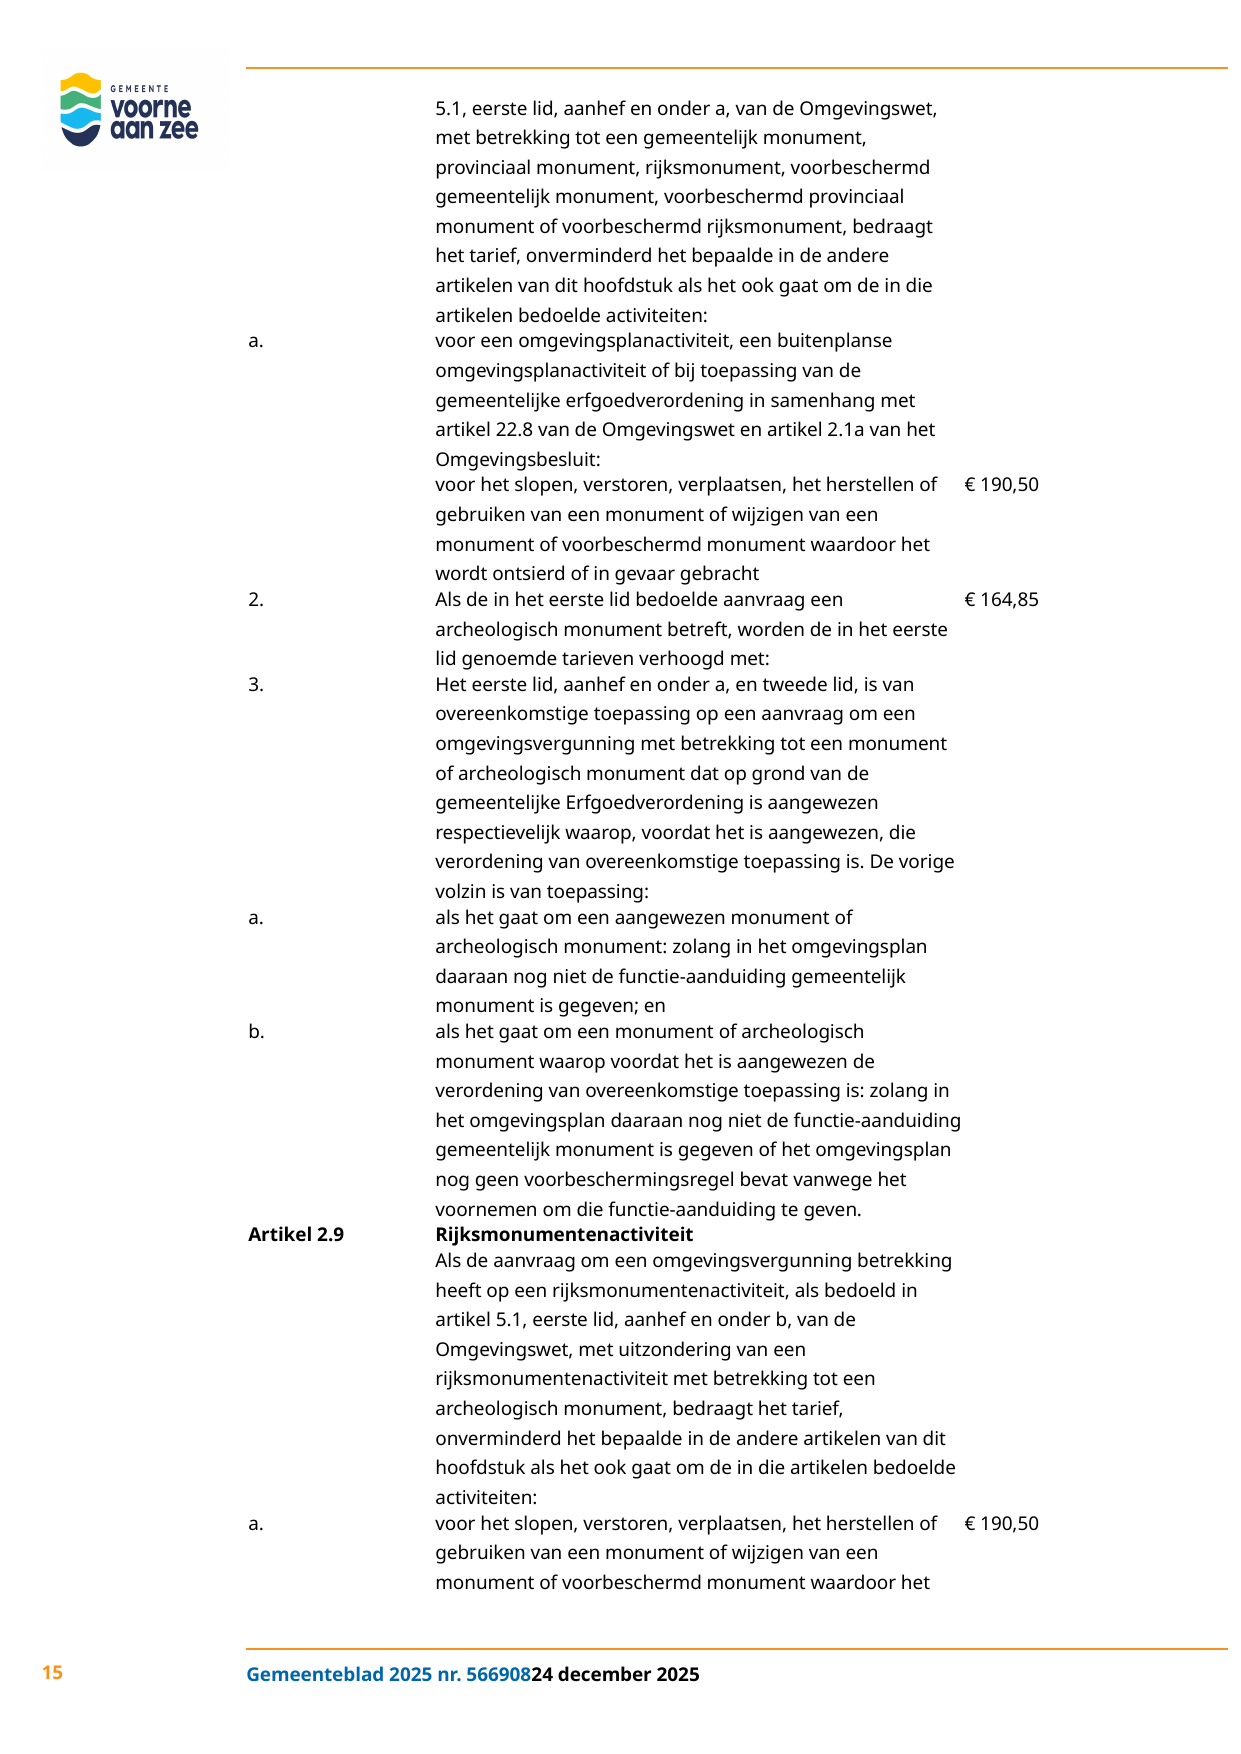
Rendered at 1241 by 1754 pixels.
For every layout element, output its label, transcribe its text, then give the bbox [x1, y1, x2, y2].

table_cell [964, 1018, 1152, 1222]
table_cell voor een omgevingsplanactiviteit, een buitenplanse omgevingsplanactiviteit of bij toepassing van de gemeentelijke erfgoedverordening in samenhang met artikel 22.8 van de Omgevingswet en artikel 2.1a van het Omgevingsbesluit: [435, 328, 964, 472]
table_cell [248, 1247, 435, 1510]
picture [41, 47, 231, 172]
table_cell Rijksmonumentenactiviteit [435, 1222, 1152, 1247]
table_cell [248, 472, 435, 586]
table_cell voor het slopen, verstoren, verplaatsen, het herstellen of gebruiken van een monument of wijzigen van een monument of voorbeschermd monument waardoor het wordt ontsierd of in gevaar gebracht [435, 472, 964, 586]
table_cell Als de aanvraag om een omgevingsvergunning betrekking heeft op een rijksmonumentenactiviteit, als bedoeld in artikel 5.1, eerste lid, aanhef en onder b, van de Omgevingswet, met uitzondering van een rijksmonumentenactiviteit met betrekking tot een archeologisch monument, bedraagt het tarief, onverminderd het bepaalde in de andere artikelen van dit hoofdstuk als het ook gaat om de in die artikelen bedoelde activiteiten: [435, 1247, 964, 1510]
table_cell voor het slopen, verstoren, verplaatsen, het herstellen of gebruiken van een monument of wijzigen van een monument of voorbeschermd monument waardoor het [435, 1510, 964, 1594]
table_cell Als de in het eerste lid bedoelde aanvraag een archeologisch monument betreft, worden de in het eerste lid genoemde tarieven verhoogd met: [435, 586, 964, 671]
table_cell b. [248, 1018, 435, 1222]
table_cell 2. [248, 586, 435, 671]
table_cell € 190,50 [964, 1510, 1152, 1594]
table_cell 3. [248, 671, 435, 904]
table_cell a. [248, 1510, 435, 1594]
table_cell € 164,85 [964, 586, 1152, 671]
table_cell [964, 95, 1152, 328]
table_cell a. [248, 328, 435, 472]
table_cell als het gaat om een aangewezen monument of archeologisch monument: zolang in het omgevingsplan daaraan nog niet de functie-aanduiding gemeentelijk monument is gegeven; en [435, 904, 964, 1018]
table_cell 5.1, eerste lid, aanhef en onder a, van de Omgevingswet, met betrekking tot een gemeentelijk monument, provinciaal monument, rijksmonument, voorbeschermd gemeentelijk monument, voorbeschermd provinciaal monument of voorbeschermd rijksmonument, bedraagt het tarief, onverminderd het bepaalde in de andere artikelen van dit hoofdstuk als het ook gaat om de in die artikelen bedoelde activiteiten: [435, 95, 964, 328]
table_cell Artikel 2.9 [248, 1222, 435, 1247]
table_cell [248, 95, 435, 328]
table_cell € 190,50 [964, 472, 1152, 586]
table_cell Het eerste lid, aanhef en onder a, en tweede lid, is van overeenkomstige toepassing op een aanvraag om een omgevingsvergunning met betrekking tot een monument of archeologisch monument dat op grond van de gemeentelijke Erfgoedverordening is aangewezen respectievelijk waarop, voordat het is aangewezen, die verordening van overeenkomstige toepassing is. De vorige volzin is van toepassing: [435, 671, 964, 904]
table_cell [964, 904, 1152, 1018]
table_cell als het gaat om een monument of archeologisch monument waarop voordat het is aangewezen de verordening van overeenkomstige toepassing is: zolang in het omgevingsplan daaraan nog niet de functie-aanduiding gemeentelijk monument is gegeven of het omgevingsplan nog geen voorbeschermingsregel bevat vanwege het voornemen om die functie-aanduiding te geven. [435, 1018, 964, 1222]
table_cell a. [248, 904, 435, 1018]
table_cell [964, 1247, 1152, 1510]
table_cell [964, 671, 1152, 904]
table_cell [964, 328, 1152, 472]
